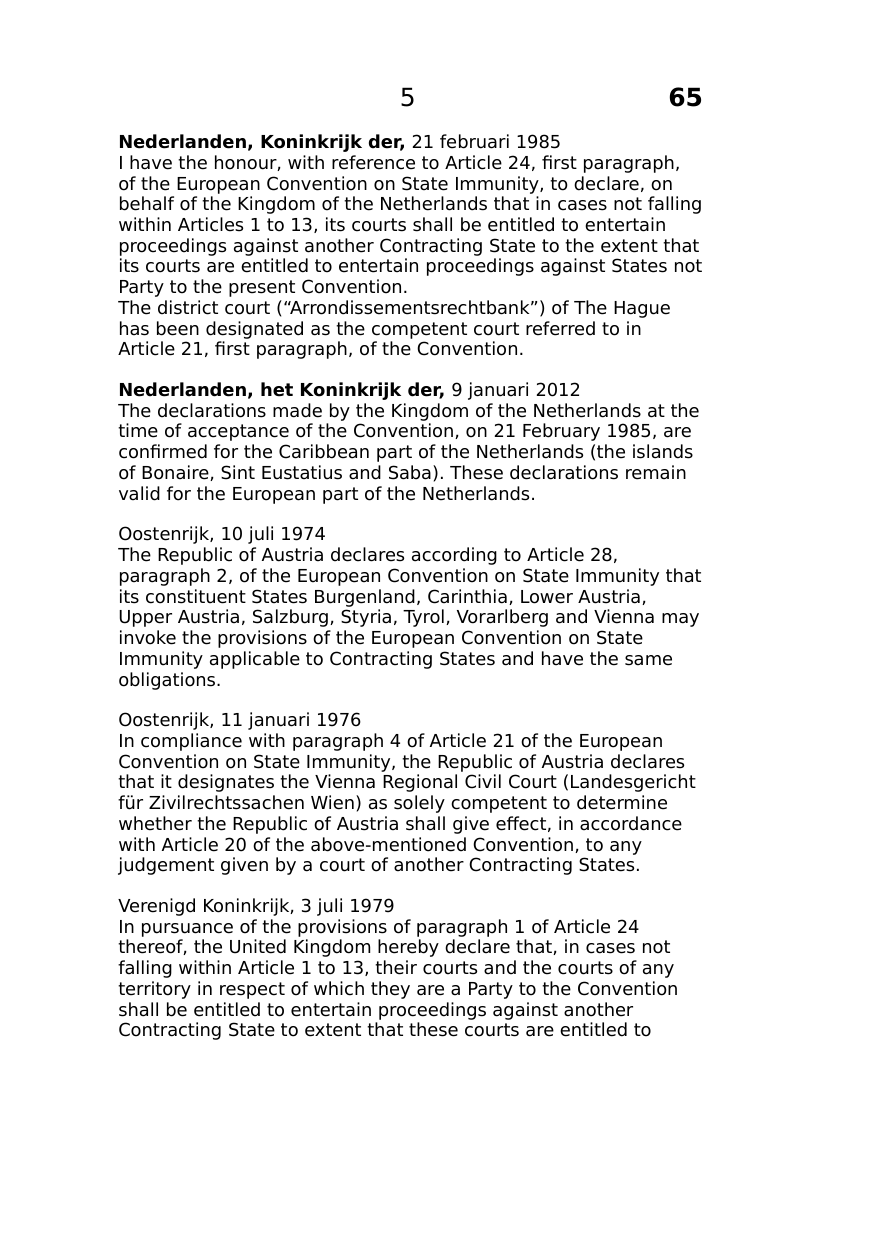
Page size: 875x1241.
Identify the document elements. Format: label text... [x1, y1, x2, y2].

text The district court (“Arrondissementsrechtbank”) of The Hague has been designated as the competent court referred to in Article 21, first paragraph, of the Convention. [118, 298, 703, 360]
text Verenigd Koninkrijk, 3 juli 1979 [118, 896, 703, 917]
text Oostenrijk, 10 juli 1974 [118, 524, 703, 545]
text Nederlanden, het Koninkrijk der, 9 januari 2012 [118, 380, 703, 401]
text The Republic of Austria declares according to Article 28, paragraph 2, of the European Convention on State Immunity that its constituent States Burgenland, Carinthia, Lower Austria, Upper Austria, Salzburg, Styria, Tyrol, Vorarlberg and Vienna may invoke the provisions of the European Convention on State Immunity applicable to Contracting States and have the same obligations. [118, 545, 703, 690]
text I have the honour, with reference to Article 24, first paragraph, of the European Convention on State Immunity, to declare, on behalf of the Kingdom of the Netherlands that in cases not falling within Articles 1 to 13, its courts shall be entitled to entertain proceedings against another Contracting State to the extent that its courts are entitled to entertain proceedings against States not Party to the present Convention. [118, 153, 703, 298]
text In compliance with paragraph 4 of Article 21 of the European Convention on State Immunity, the Republic of Austria declares that it designates the Vienna Regional Civil Court (Landesgericht für Zivilrechtssachen Wien) as solely competent to determine whether the Republic of Austria shall give effect, in accordance with Article 20 of the above-mentioned Convention, to any judgement given by a court of another Contracting States. [118, 731, 703, 876]
text The declarations made by the Kingdom of the Netherlands at the time of acceptance of the Convention, on 21 February 1985, are confirmed for the Caribbean part of the Netherlands (the islands of Bonaire, Sint Eustatius and Saba). These declarations remain valid for the European part of the Netherlands. [118, 401, 703, 504]
text Nederlanden, Koninkrijk der, 21 februari 1985 [118, 132, 703, 153]
text In pursuance of the provisions of paragraph 1 of Article 24 thereof, the United Kingdom hereby declare that, in cases not falling within Article 1 to 13, their courts and the courts of any territory in respect of which they are a Party to the Convention shall be entitled to entertain proceedings against another Contracting State to extent that these courts are entitled to [118, 917, 703, 1041]
text Oostenrijk, 11 januari 1976 [118, 710, 703, 731]
